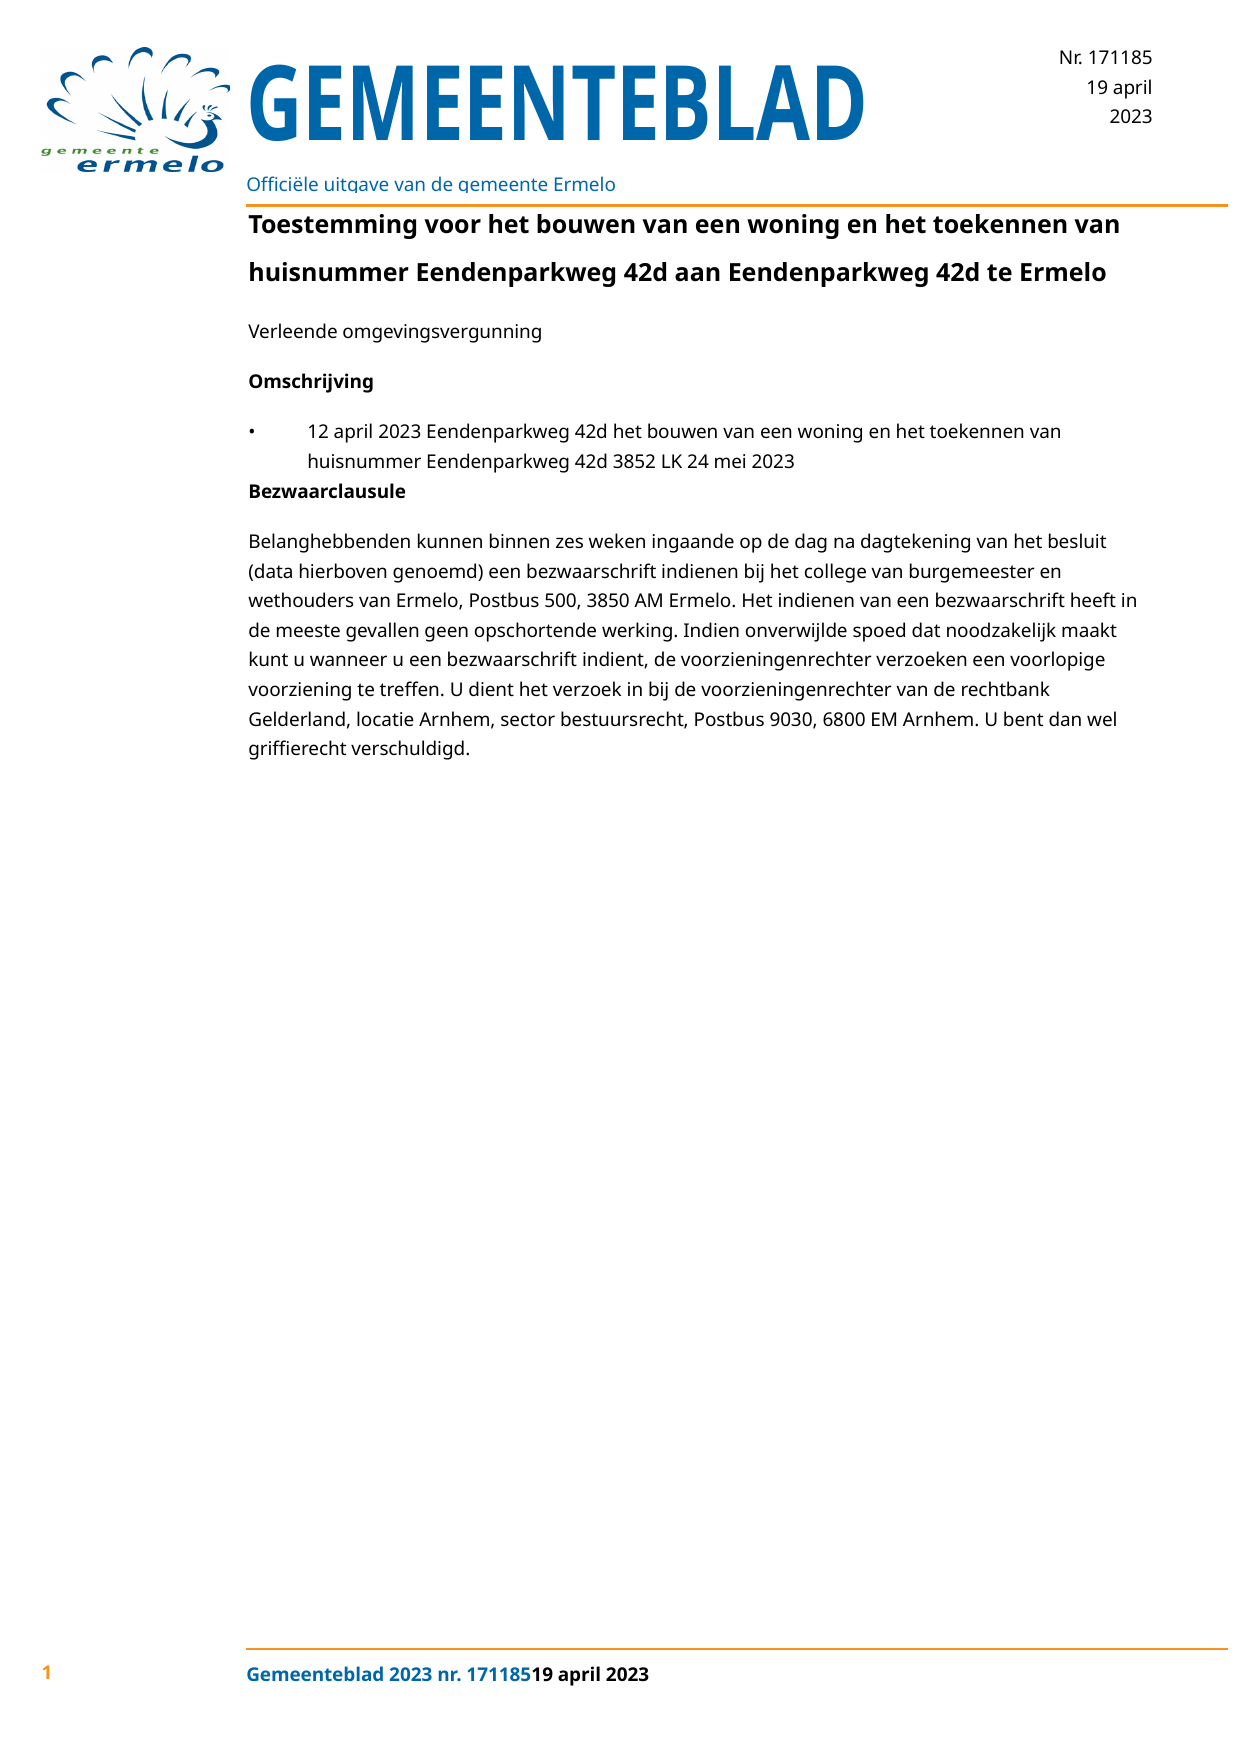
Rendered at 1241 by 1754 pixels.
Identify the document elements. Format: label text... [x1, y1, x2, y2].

text Bezwaarclausule [248, 478, 1152, 504]
text Belanghebbenden kunnen binnen zes weken ingaande op de dag na dagtekening van het besluit (data hierboven genoemd) een bezwaarschrift indienen bij het college van burgemeester en wethouders van Ermelo, Postbus 500, 3850 AM Ermelo. Het indienen van een bezwaarschrift heeft in de meeste gevallen geen opschortende werking. Indien onverwijlde spoed dat noodzakelijk maakt kunt u wanneer u een bezwaarschrift indient, de voorzieningenrechter verzoeken een voorlopige voorziening te treffen. U dient het verzoek in bij de voorzieningenrechter van de rechtbank Gelderland, locatie Arnhem, sector bestuursrecht, Postbus 9030, 6800 EM Arnhem. U bent dan wel griffierecht verschuldigd. [248, 528, 1152, 761]
text Omschrijving [248, 368, 1152, 394]
list 12 april 2023 Eendenparkweg 42d het bouwen van een woning en het toekennen van huisnummer Eendenparkweg 42d 3852 LK 24 mei 2023 [248, 419, 1152, 474]
text Verleende omgevingsvergunning [248, 318, 1152, 344]
picture [41, 47, 231, 172]
text Toestemming voor het bouwen van een woning en het toekennen van huisnummer Eendenparkweg 42d aan Eendenparkweg 42d te Ermelo [248, 207, 1152, 288]
